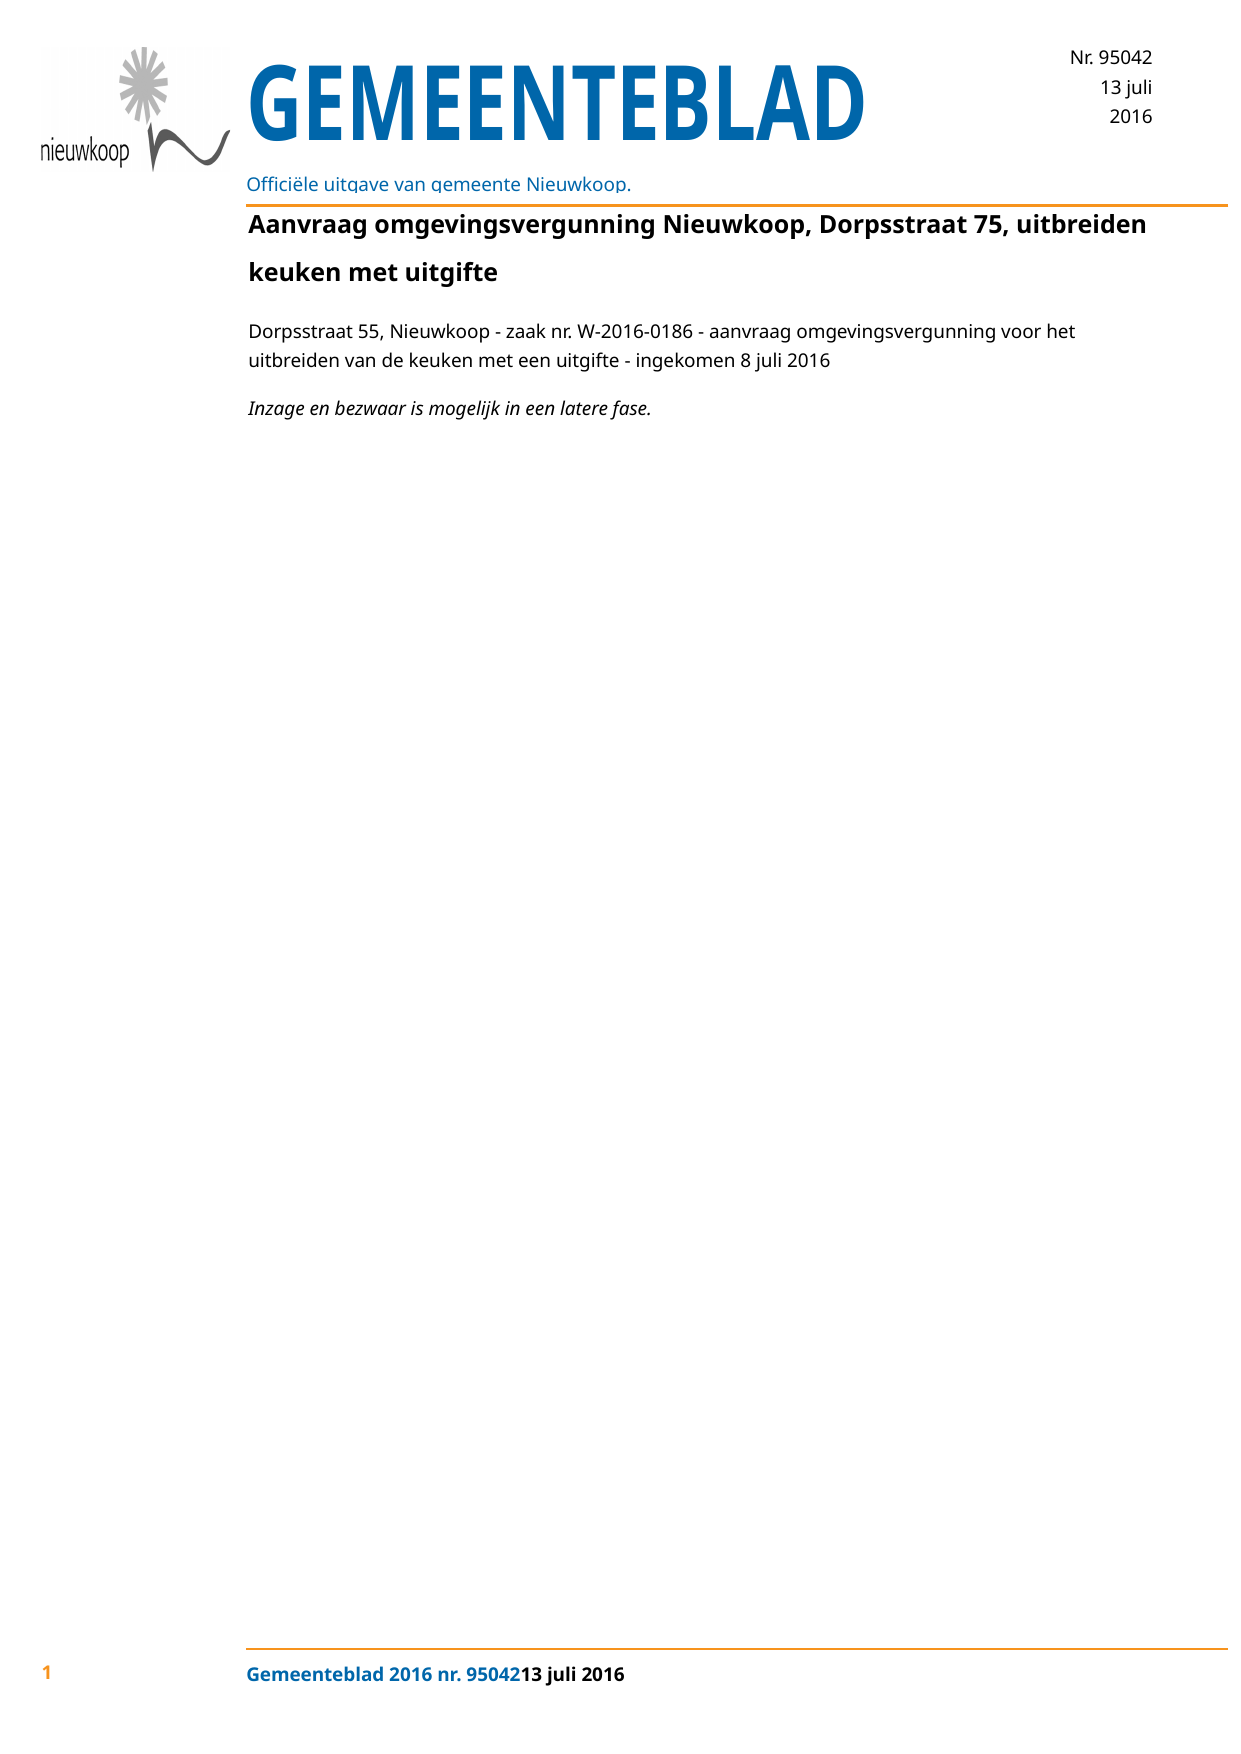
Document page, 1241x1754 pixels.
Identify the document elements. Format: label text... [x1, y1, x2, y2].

text Inzage en bezwaar is mogelijk in een latere fase. [248, 395, 1152, 421]
picture [41, 47, 231, 172]
text Dorpsstraat 55, Nieuwkoop - zaak nr. W-2016-0186 - aanvraag omgevingsvergunning voor het uitbreiden van de keuken met een uitgifte - ingekomen 8 juli 2016 [248, 318, 1152, 373]
text Aanvraag omgevingsvergunning Nieuwkoop, Dorpsstraat 75, uitbreiden keuken met uitgifte [248, 207, 1152, 288]
